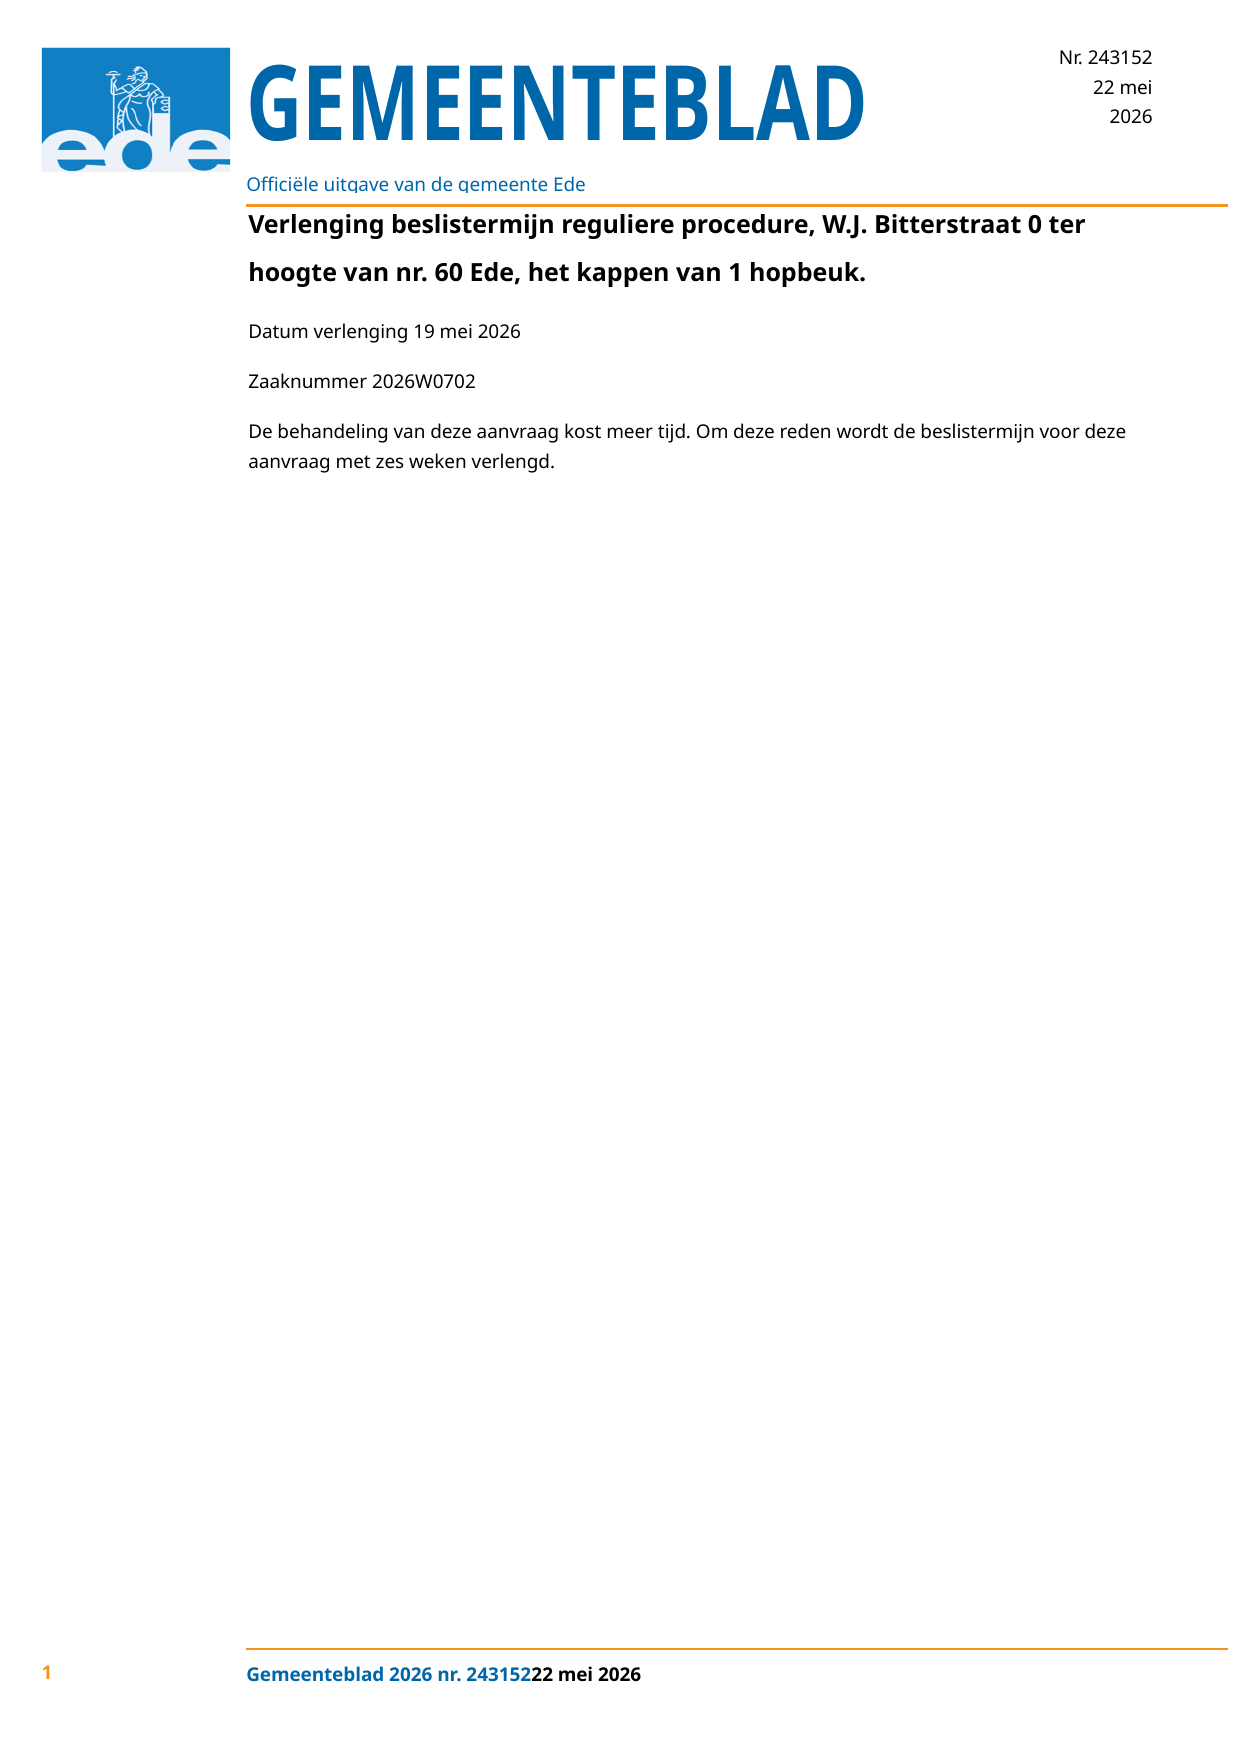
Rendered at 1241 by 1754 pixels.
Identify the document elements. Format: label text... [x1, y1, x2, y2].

text Zaaknummer 2026W0702 [248, 368, 1152, 394]
text Datum verlenging 19 mei 2026 [248, 318, 1152, 344]
text Verlenging beslistermijn reguliere procedure, W.J. Bitterstraat 0 ter hoogte van nr. 60 Ede, het kappen van 1 hopbeuk. [248, 207, 1152, 288]
text De behandeling van deze aanvraag kost meer tijd. Om deze reden wordt de beslistermijn voor deze aanvraag met zes weken verlengd. [248, 419, 1152, 474]
picture [41, 47, 231, 172]
